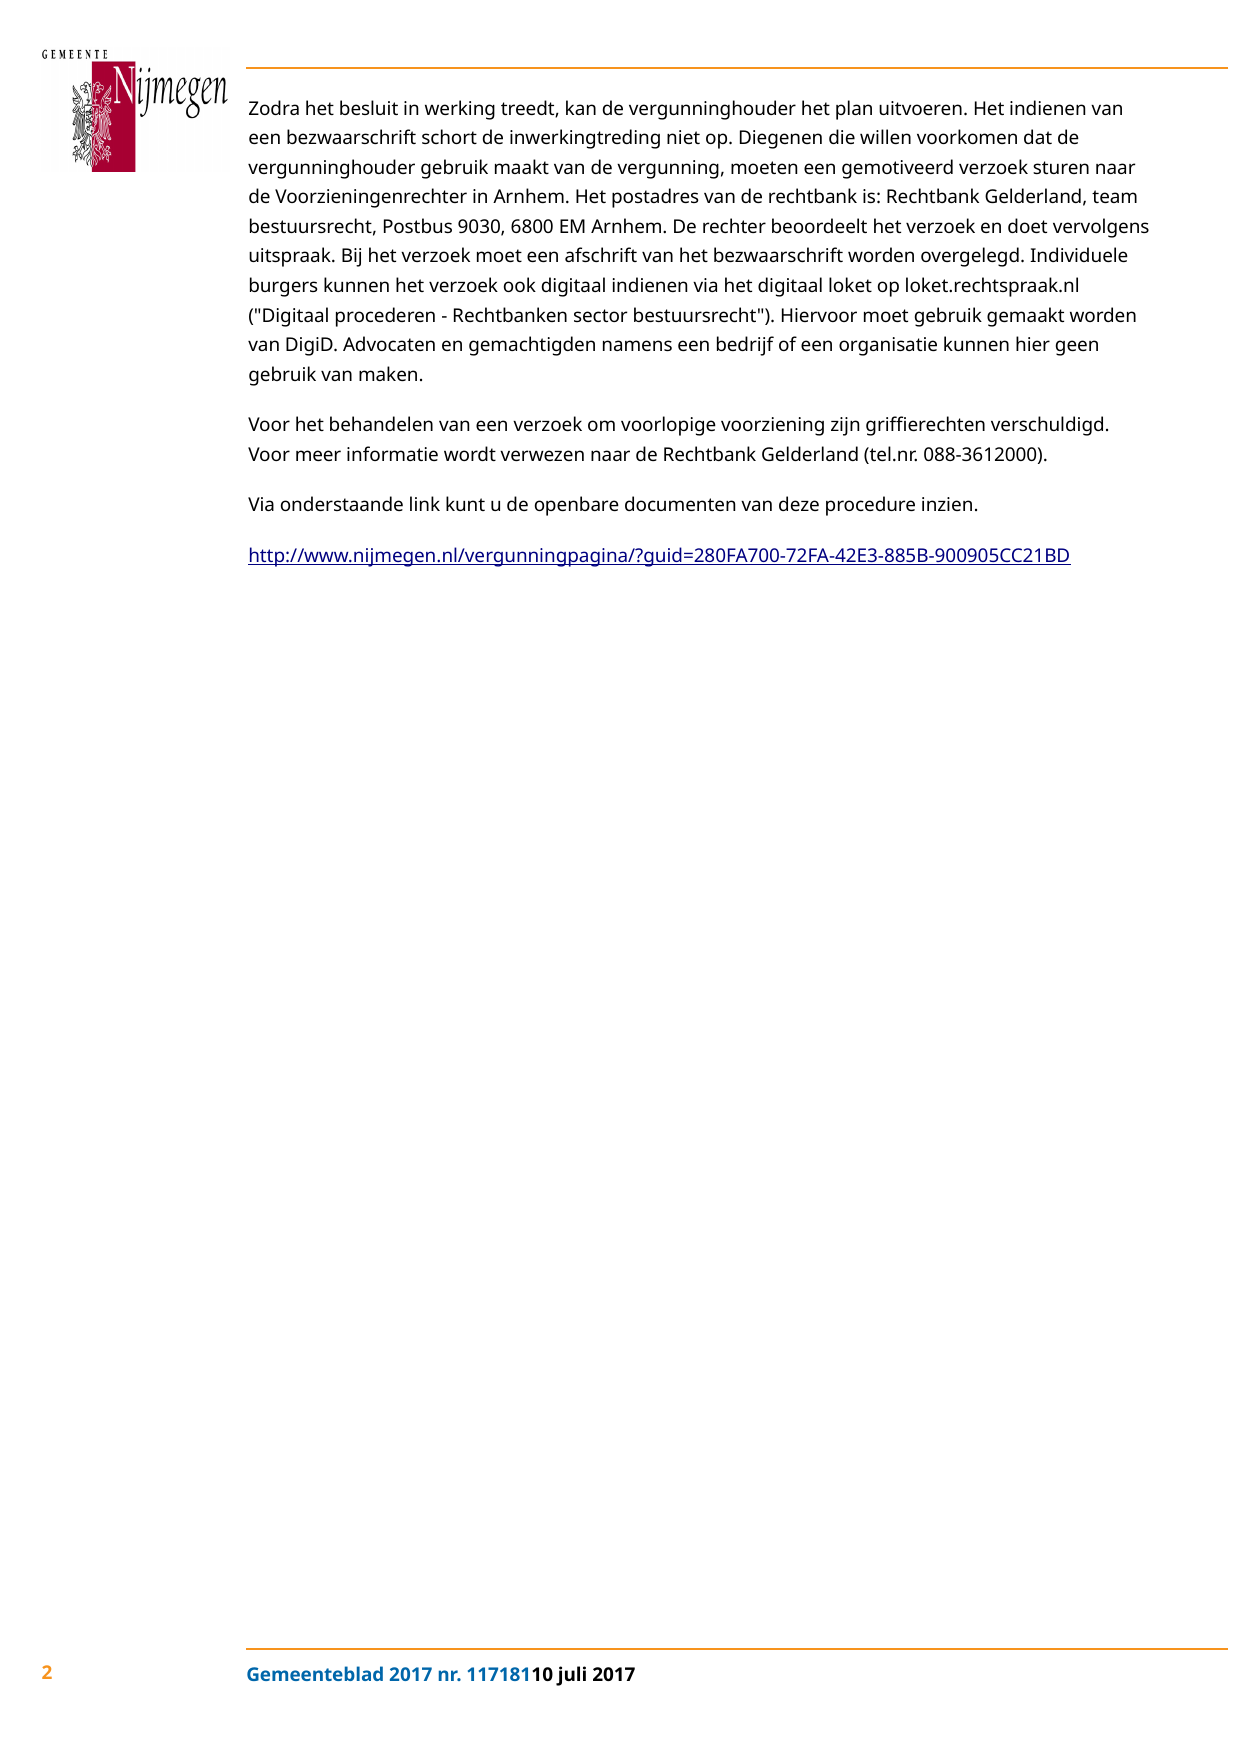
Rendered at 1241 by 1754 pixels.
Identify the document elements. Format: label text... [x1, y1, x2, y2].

text http://www.nijmegen.nl/vergunningpagina/?guid=280FA700-72FA-42E3-885B-900905CC21BD [248, 542, 1152, 568]
text Zodra het besluit in werking treedt, kan de vergunninghouder het plan uitvoeren. Het indienen van een bezwaarschrift schort de inwerkingtreding niet op. Diegenen die willen voorkomen dat de vergunninghouder gebruik maakt van de vergunning, moeten een gemotiveerd verzoek sturen naar de Voorzieningenrechter in Arnhem. Het postadres van de rechtbank is: Rechtbank Gelderland, team bestuursrecht, Postbus 9030, 6800 EM Arnhem. De rechter beoordeelt het verzoek en doet vervolgens uitspraak. Bij het verzoek moet een afschrift van het bezwaarschrift worden overgelegd. Individuele burgers kunnen het verzoek ook digitaal indienen via het digitaal loket op loket.rechtspraak.nl ("Digitaal procederen - Rechtbanken sector bestuursrecht"). Hiervoor moet gebruik gemaakt worden van DigiD. Advocaten en gemachtigden namens een bedrijf of een organisatie kunnen hier geen gebruik van maken. [248, 95, 1152, 387]
text Voor het behandelen van een verzoek om voorlopige voorziening zijn griffierechten verschuldigd. Voor meer informatie wordt verwezen naar de Rechtbank Gelderland (tel.nr. 088-3612000). [248, 411, 1152, 467]
text Via onderstaande link kunt u de openbare documenten van deze procedure inzien. [248, 491, 1152, 517]
picture [41, 47, 231, 172]
